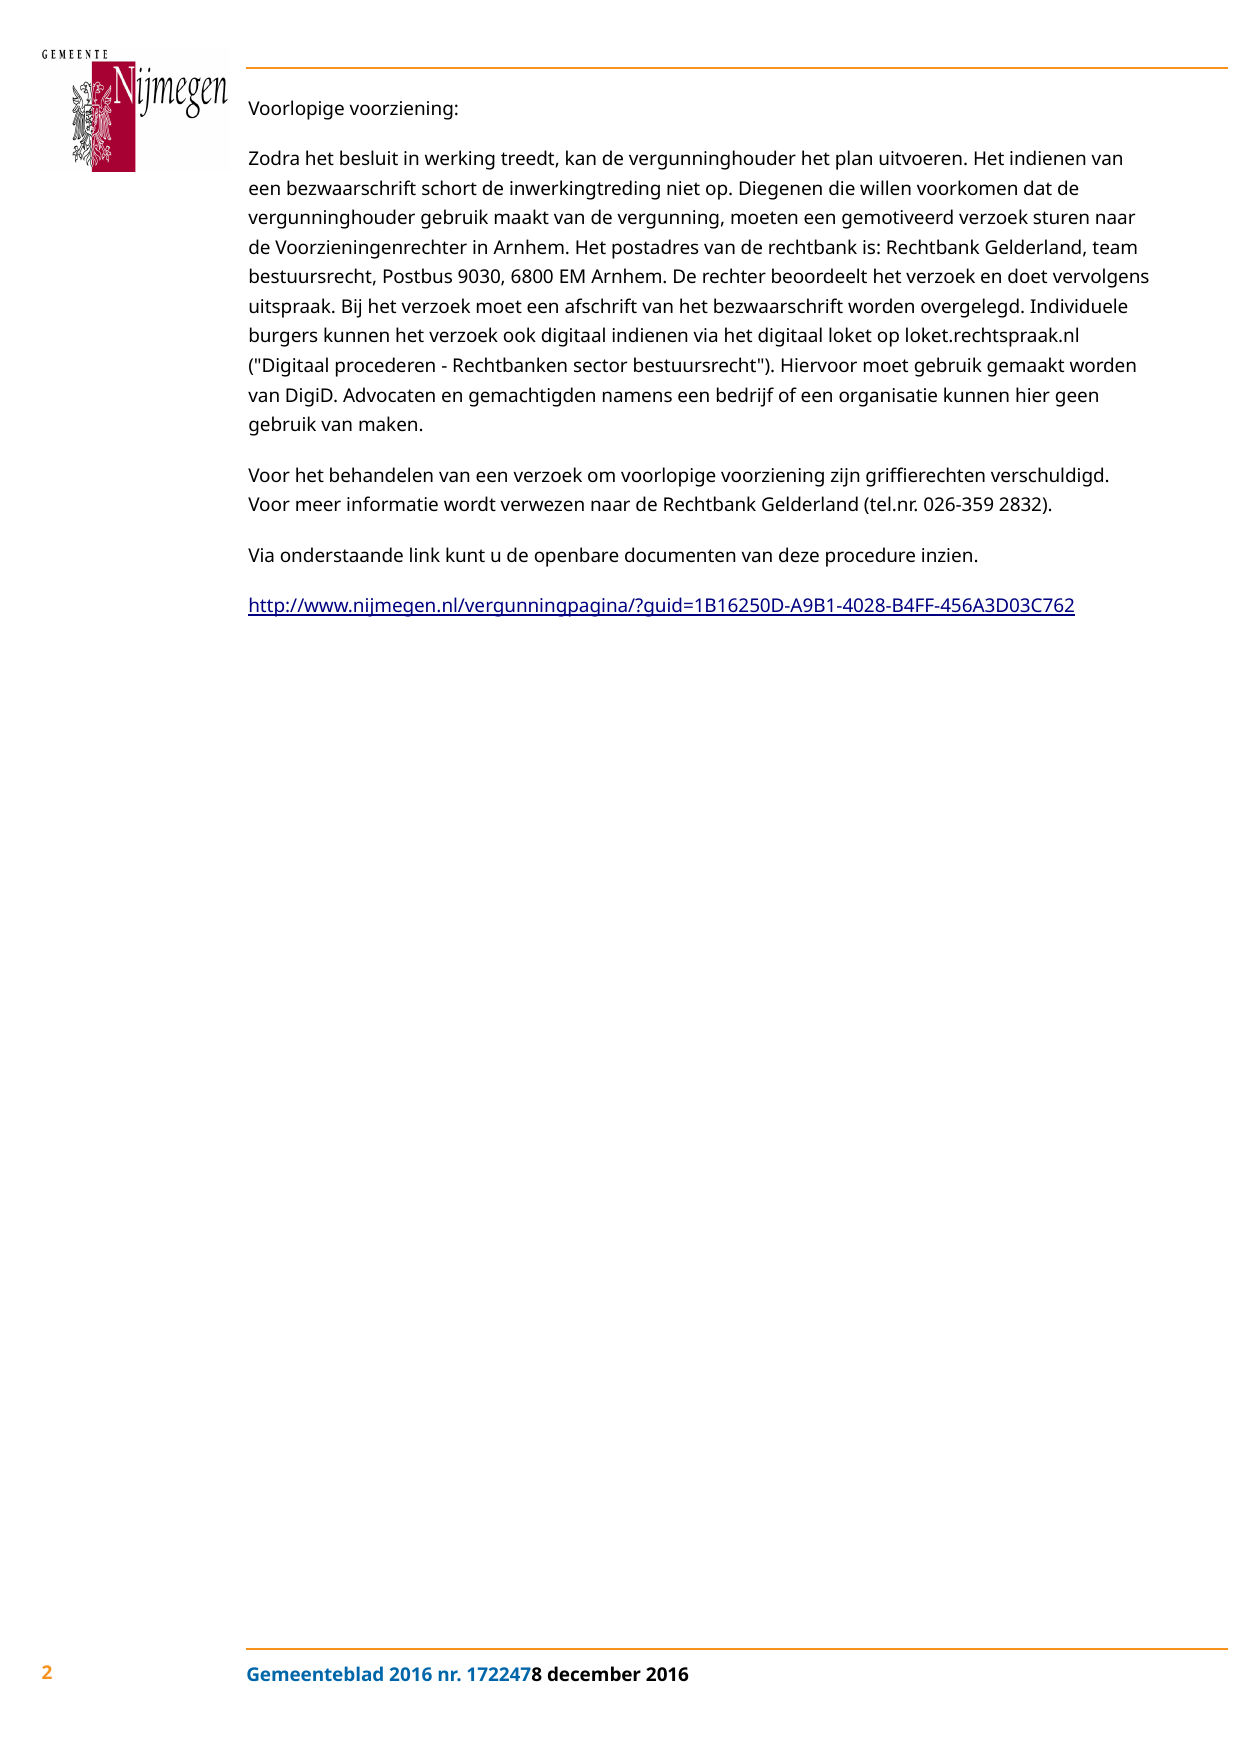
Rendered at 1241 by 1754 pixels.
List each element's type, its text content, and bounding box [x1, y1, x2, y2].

text Zodra het besluit in werking treedt, kan de vergunninghouder het plan uitvoeren. Het indienen van een bezwaarschrift schort de inwerkingtreding niet op. Diegenen die willen voorkomen dat de vergunninghouder gebruik maakt van de vergunning, moeten een gemotiveerd verzoek sturen naar de Voorzieningenrechter in Arnhem. Het postadres van de rechtbank is: Rechtbank Gelderland, team bestuursrecht, Postbus 9030, 6800 EM Arnhem. De rechter beoordeelt het verzoek en doet vervolgens uitspraak. Bij het verzoek moet een afschrift van het bezwaarschrift worden overgelegd. Individuele burgers kunnen het verzoek ook digitaal indienen via het digitaal loket op loket.rechtspraak.nl ("Digitaal procederen - Rechtbanken sector bestuursrecht"). Hiervoor moet gebruik gemaakt worden van DigiD. Advocaten en gemachtigden namens een bedrijf of een organisatie kunnen hier geen gebruik van maken. [248, 145, 1152, 437]
text Voorlopige voorziening: [248, 95, 1152, 121]
text Voor het behandelen van een verzoek om voorlopige voorziening zijn griffierechten verschuldigd. Voor meer informatie wordt verwezen naar de Rechtbank Gelderland (tel.nr. 026-359 2832). [248, 462, 1152, 517]
picture [41, 47, 231, 172]
text Via onderstaande link kunt u de openbare documenten van deze procedure inzien. [248, 542, 1152, 568]
text http://www.nijmegen.nl/vergunningpagina/?guid=1B16250D-A9B1-4028-B4FF-456A3D03C762 [248, 592, 1152, 618]
